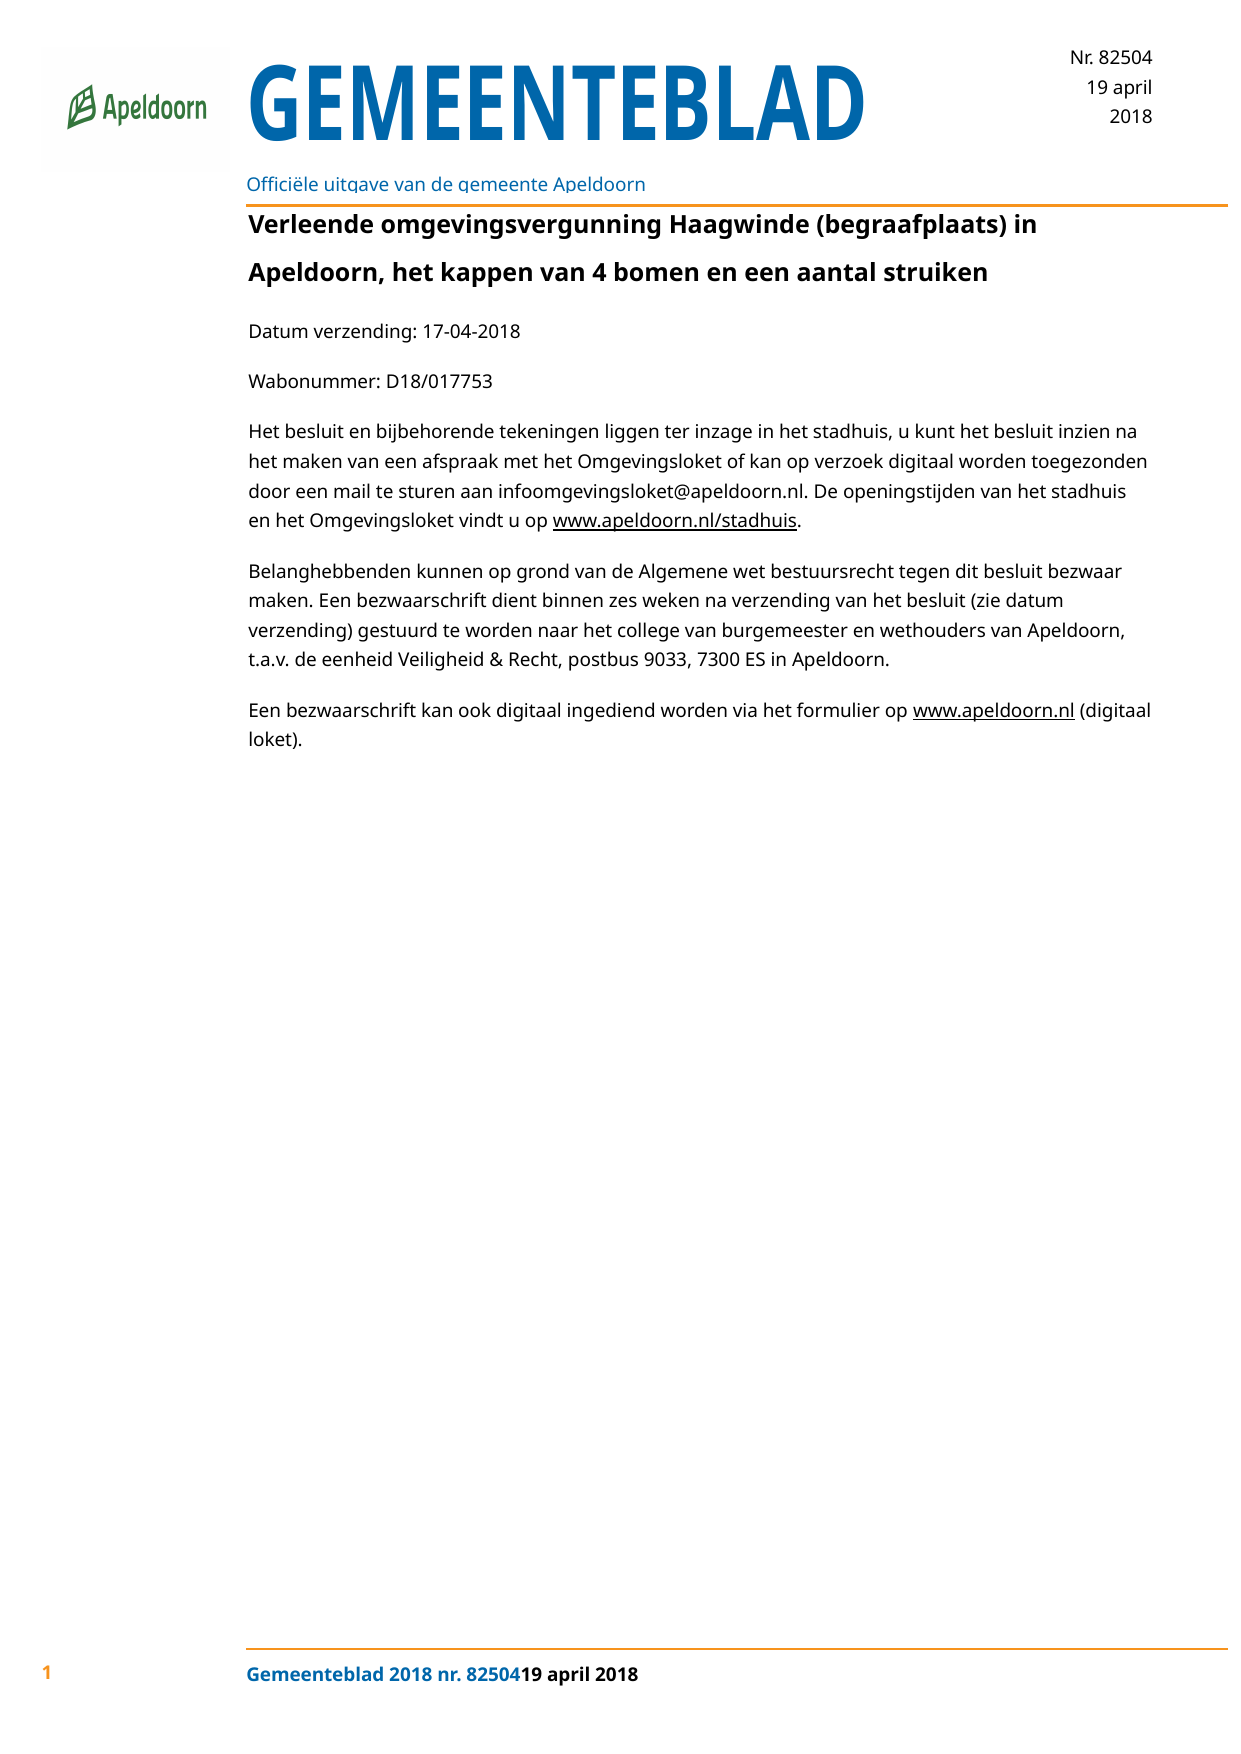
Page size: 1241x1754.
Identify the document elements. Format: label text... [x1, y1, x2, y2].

text Belanghebbenden kunnen op grond van de Algemene wet bestuursrecht tegen dit besluit bezwaar maken. Een bezwaarschrift dient binnen zes weken na verzending van het besluit (zie datum verzending) gestuurd te worden naar het college van burgemeester en wethouders van Apeldoorn, t.a.v. de eenheid Veiligheid & Recht, postbus 9033, 7300 ES in Apeldoorn. [248, 558, 1152, 672]
text Het besluit en bijbehorende tekeningen liggen ter inzage in het stadhuis, u kunt het besluit inzien na het maken van een afspraak met het Omgevingsloket of kan op verzoek digitaal worden toegezonden door een mail te sturen aan infoomgevingsloket@apeldoorn.nl. De openingstijden van het stadhuis en het Omgevingsloket vindt u op www.apeldoorn.nl/stadhuis. [248, 419, 1152, 533]
text Verleende omgevingsvergunning Haagwinde (begraafplaats) in Apeldoorn, het kappen van 4 bomen en een aantal struiken [248, 207, 1152, 288]
text Wabonummer: D18/017753 [248, 368, 1152, 394]
picture [41, 47, 231, 172]
text Datum verzending: 17-04-2018 [248, 318, 1152, 344]
text Een bezwaarschrift kan ook digitaal ingediend worden via het formulier op www.apeldoorn.nl (digitaal loket). [248, 697, 1152, 752]
